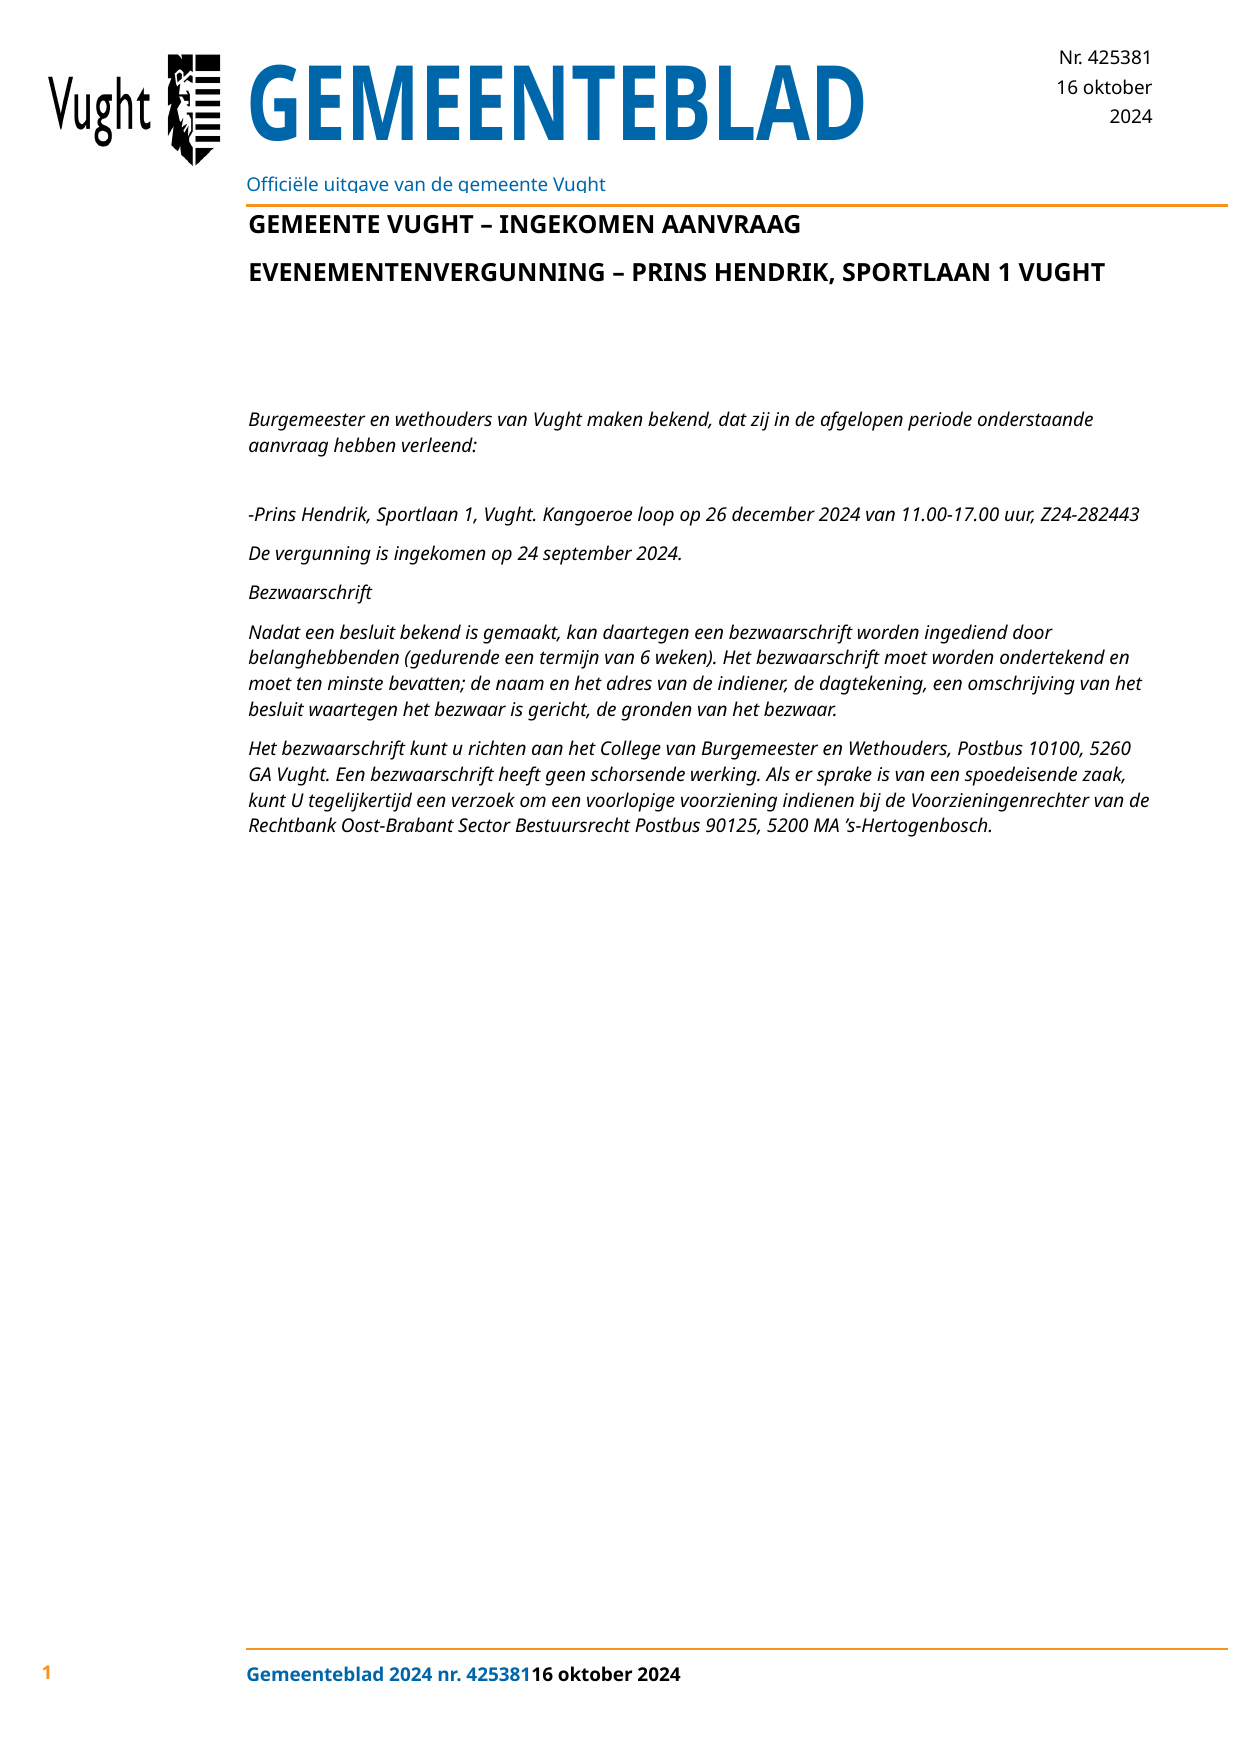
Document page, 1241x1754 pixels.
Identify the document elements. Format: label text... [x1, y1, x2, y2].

text De vergunning is ingekomen op 24 september 2024. [248, 540, 1152, 566]
text Bezwaarschrift [248, 579, 1152, 605]
picture [41, 47, 231, 172]
text Het bezwaarschrift kunt u richten aan het College van Burgemeester en Wethouders, Postbus 10100, 5260 GA Vught. Een bezwaarschrift heeft geen schorsende werking. Als er sprake is van een spoedeisende zaak, kunt U tegelijkertijd een verzoek om een voorlopige voorziening indienen bij de Voorzieningenrechter van de Rechtbank Oost-Brabant Sector Bestuursrecht Postbus 90125, 5200 MA ’s-Hertogenbosch. [248, 735, 1152, 838]
text GEMEENTE VUGHT – INGEKOMEN AANVRAAG EVENEMENTENVERGUNNING – PRINS HENDRIK, SPORTLAAN 1 VUGHT [248, 207, 1152, 288]
text Nadat een besluit bekend is gemaakt, kan daartegen een bezwaarschrift worden ingediend door belanghebbenden (gedurende een termijn van 6 weken). Het bezwaarschrift moet worden ondertekend en moet ten minste bevatten; de naam en het adres van de indiener, de dagtekening, een omschrijving van het besluit waartegen het bezwaar is gericht, de gronden van het bezwaar. [248, 619, 1152, 722]
text -Prins Hendrik, Sportlaan 1, Vught. Kangoeroe loop op 26 december 2024 van 11.00-17.00 uur, Z24-282443 [248, 501, 1152, 527]
text Burgemeester en wethouders van Vught maken bekend, dat zij in de afgelopen periode onderstaande aanvraag hebben verleend: [248, 406, 1152, 458]
